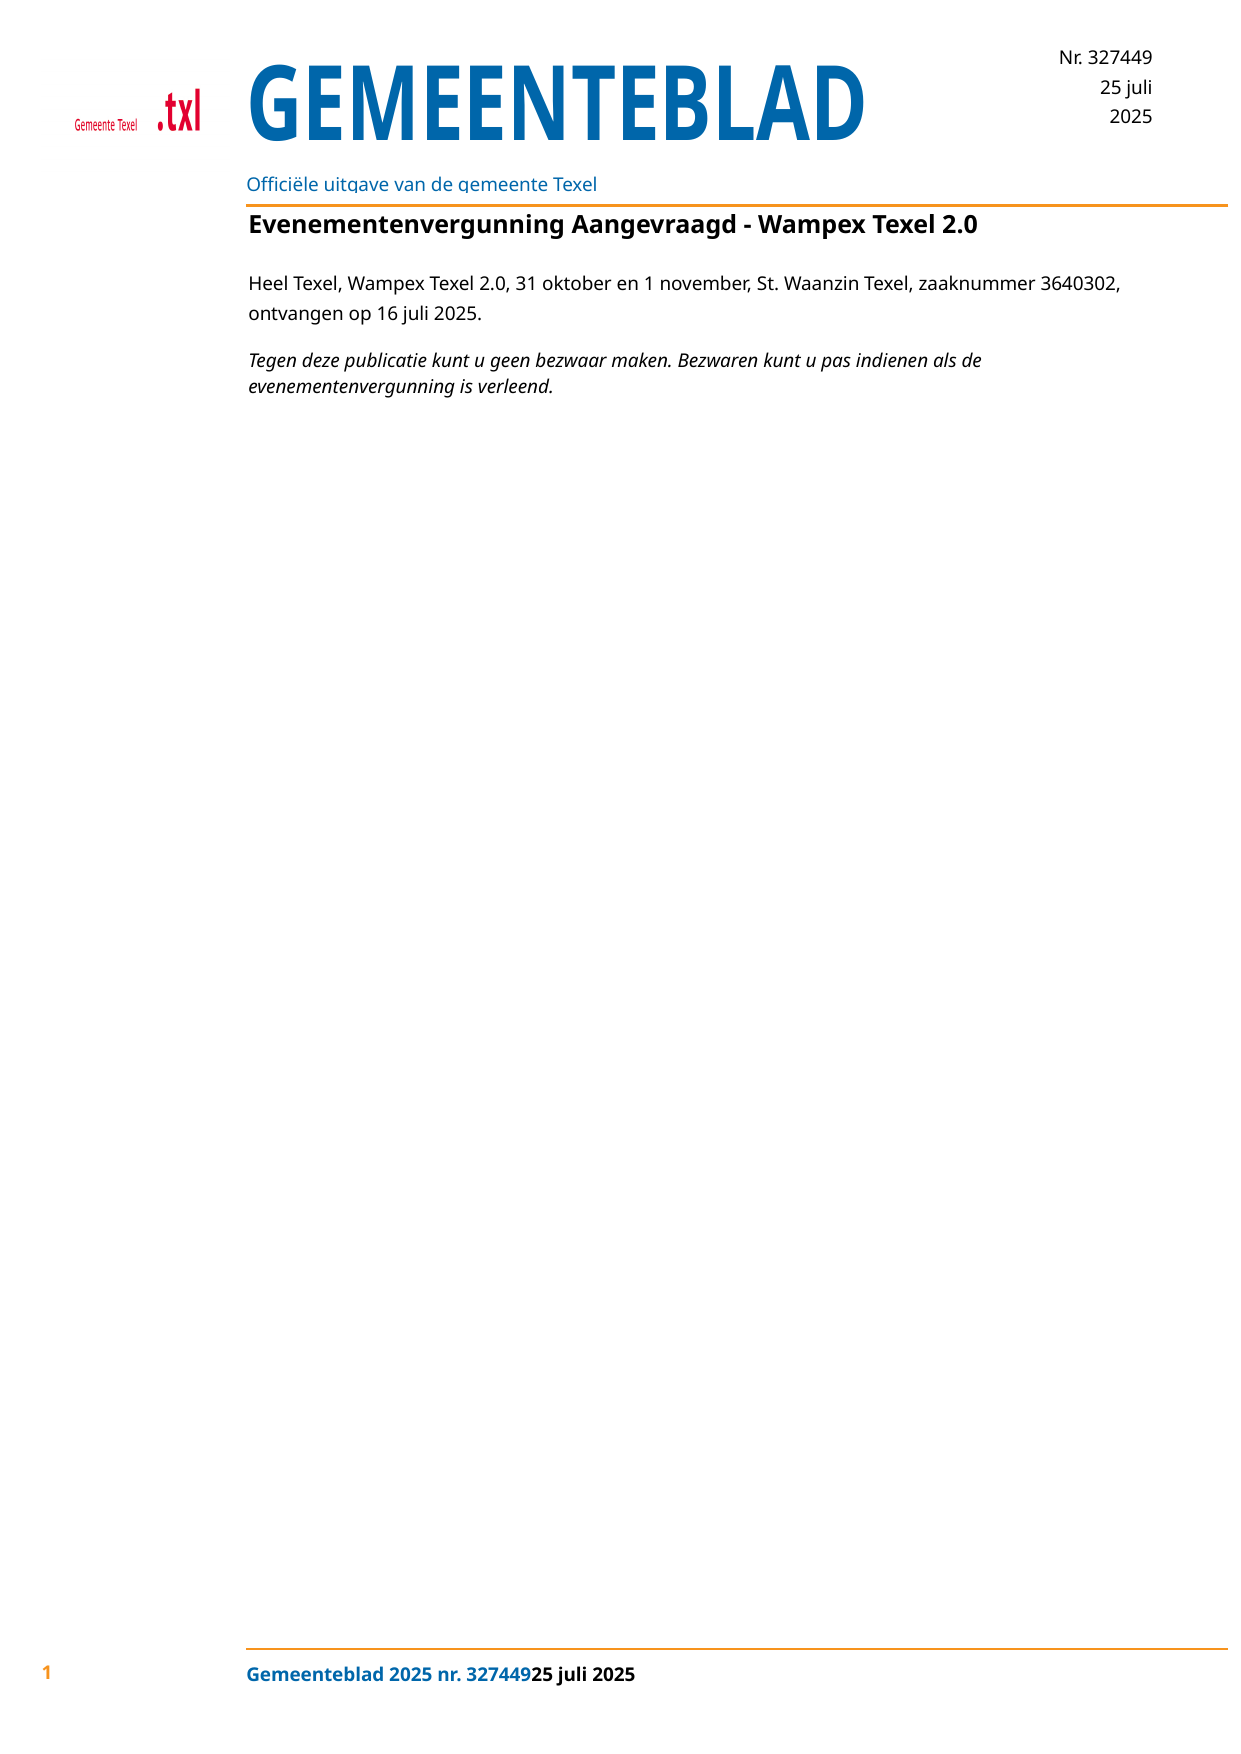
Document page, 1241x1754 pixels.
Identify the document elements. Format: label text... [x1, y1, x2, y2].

text Evenementenvergunning Aangevraagd - Wampex Texel 2.0 [248, 207, 1152, 241]
picture [41, 47, 231, 172]
text Heel Texel, Wampex Texel 2.0, 31 oktober en 1 november, St. Waanzin Texel, zaaknummer 3640302, ontvangen op 16 juli 2025. [248, 270, 1152, 326]
text Tegen deze publicatie kunt u geen bezwaar maken. Bezwaren kunt u pas indienen als de evenementenvergunning is verleend. [248, 348, 1152, 399]
